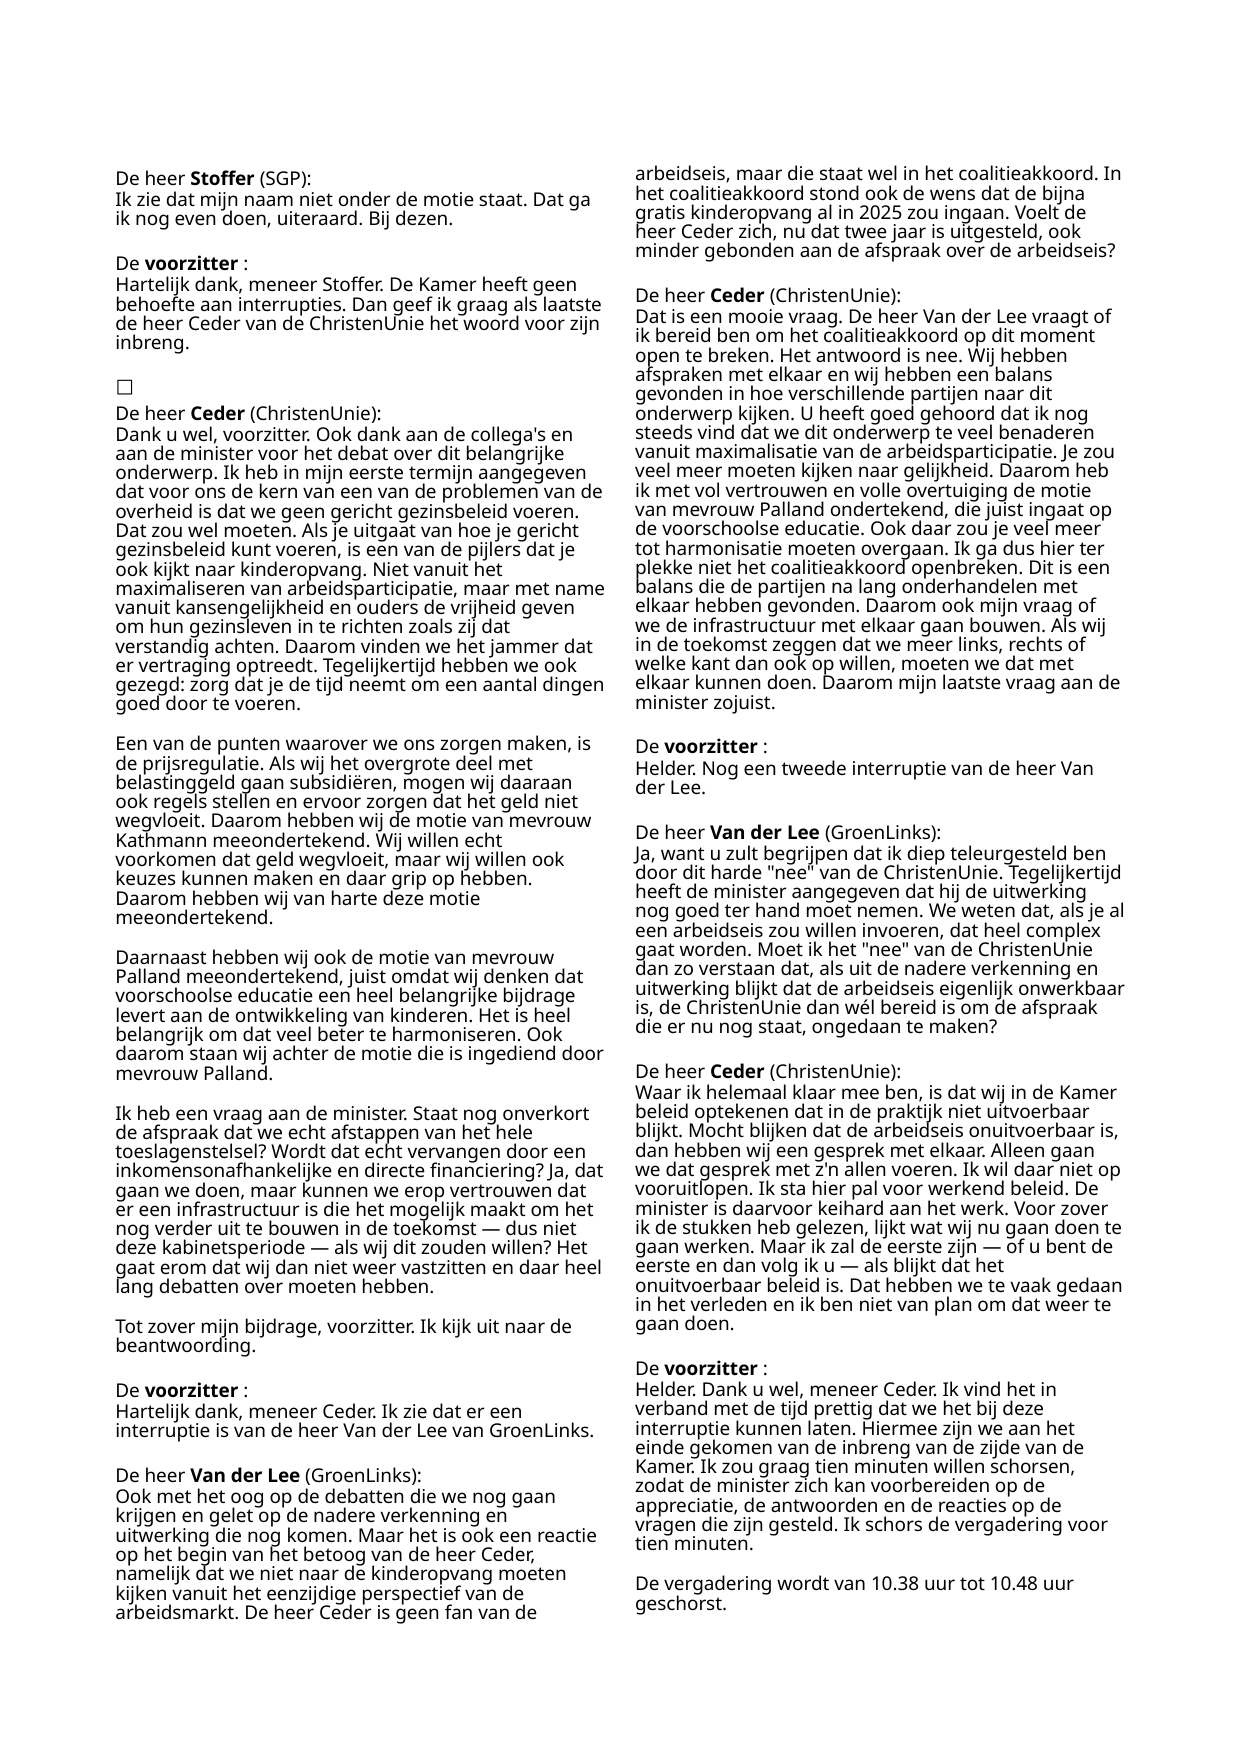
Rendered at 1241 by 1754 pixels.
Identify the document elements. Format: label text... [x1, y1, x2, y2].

text De heer Stoffer (SGP): [115, 165, 605, 191]
text Dat is een mooie vraag. De heer Van der Lee vraagt of ik bereid ben om het coalitieakkoord op dit moment open te breken. Het antwoord is nee. Wij hebben afspraken met elkaar en wij hebben een balans gevonden in hoe verschillende partijen naar dit onderwerp kijken. U heeft goed gehoord dat ik nog steeds vind dat we dit onderwerp te veel benaderen vanuit maximalisatie van de arbeidsparticipatie. Je zou veel meer moeten kijken naar gelijkheid. Daarom heb ik met vol vertrouwen en volle overtuiging de motie van mevrouw Palland ondertekend, die juist ingaat op de voorschoolse educatie. Ook daar zou je veel meer tot harmonisatie moeten overgaan. Ik ga dus hier ter plekke niet het coalitieakkoord openbreken. Dit is een balans die de partijen na lang onderhandelen met elkaar hebben gevonden. Daarom ook mijn vraag of we de infrastructuur met elkaar gaan bouwen. Als wij in de toekomst zeggen dat we meer links, rechts of welke kant dan ook op willen, moeten we dat met elkaar kunnen doen. Daarom mijn laatste vraag aan de minister zojuist. [635, 308, 1125, 713]
text De vergadering wordt van 10.38 uur tot 10.48 uur geschorst. [635, 1575, 1125, 1614]
text De heer Van der Lee (GroenLinks): [635, 819, 1125, 844]
text Daarnaast hebben wij ook de motie van mevrouw Palland meeondertekend, juist omdat wij denken dat voorschoolse educatie een heel belangrijke bijdrage levert aan de ontwikkeling van kinderen. Het is heel belangrijk om dat veel beter te harmoniseren. Ook daarom staan wij achter de motie die is ingediend door mevrouw Palland. [115, 949, 605, 1084]
text Waar ik helemaal klaar mee ben, is dat wij in de Kamer beleid optekenen dat in de praktijk niet uitvoerbaar blijkt. Mocht blijken dat de arbeidseis onuitvoerbaar is, dan hebben wij een gesprek met elkaar. Alleen gaan we dat gesprek met z'n allen voeren. Ik wil daar niet op vooruitlopen. Ik sta hier pal voor werkend beleid. De minister is daarvoor keihard aan het werk. Voor zover ik de stukken heb gelezen, lijkt wat wij nu gaan doen te gaan werken. Maar ik zal de eerste zijn — of u bent de eerste en dan volg ik u — als blijkt dat het onuitvoerbaar beleid is. Dat hebben we te vaak gedaan in het verleden en ik ben niet van plan om dat weer te gaan doen. [635, 1084, 1125, 1334]
text De heer Ceder (ChristenUnie): [635, 1058, 1125, 1084]
text De heer Van der Lee (GroenLinks): [115, 1462, 605, 1488]
text Dank u wel, voorzitter. Ook dank aan de collega's en aan de minister voor het debat over dit belangrijke onderwerp. Ik heb in mijn eerste termijn aangegeven dat voor ons de kern van een van de problemen van de overheid is dat we geen gericht gezinsbeleid voeren. Dat zou wel moeten. Als je uitgaat van hoe je gericht gezinsbeleid kunt voeren, is een van de pijlers dat je ook kijkt naar kinderopvang. Niet vanuit het maximaliseren van arbeidsparticipatie, maar met name vanuit kansengelijkheid en ouders de vrijheid geven om hun gezinsleven in te richten zoals zij dat verstandig achten. Daarom vinden we het jammer dat er vertraging optreedt. Tegelijkertijd hebben we ook gezegd: zorg dat je de tijd neemt om een aantal dingen goed door te voeren. [115, 426, 605, 715]
text Hartelijk dank, meneer Stoffer. De Kamer heeft geen behoefte aan interrupties. Dan geef ik graag als laatste de heer Ceder van de ChristenUnie het woord voor zijn inbreng. [115, 276, 605, 353]
text Ook met het oog op de debatten die we nog gaan krijgen en gelet op de nadere verkenning en uitwerking die nog komen. Maar het is ook een reactie op het begin van het betoog van de heer Ceder, namelijk dat we niet naar de kinderopvang moeten kijken vanuit het eenzijdige perspectief van de arbeidsmarkt. De heer Ceder is geen fan van de [115, 1488, 605, 1623]
text De heer Ceder (ChristenUnie): [635, 282, 1125, 308]
text De heer Ceder (ChristenUnie): [115, 400, 605, 426]
text Ja, want u zult begrijpen dat ik diep teleurgesteld ben door dit harde "nee" van de ChristenUnie. Tegelijkertijd heeft de minister aangegeven dat hij de uitwerking nog goed ter hand moet nemen. We weten dat, als je al een arbeidseis zou willen invoeren, dat heel complex gaat worden. Moet ik het "nee" van de ChristenUnie dan zo verstaan dat, als uit de nadere verkenning en uitwerking blijkt dat de arbeidseis eigenlijk onwerkbaar is, de ChristenUnie dan wél bereid is om de afspraak die er nu nog staat, ongedaan te maken? [635, 844, 1125, 1037]
text Hartelijk dank, meneer Ceder. Ik zie dat er een interruptie is van de heer Van der Lee van GroenLinks. [115, 1403, 605, 1442]
text Een van de punten waarover we ons zorgen maken, is de prijsregulatie. Als wij het overgrote deel met belastinggeld gaan subsidiëren, mogen wij daaraan ook regels stellen en ervoor zorgen dat het geld niet wegvloeit. Daarom hebben wij de motie van mevrouw Kathmann meeondertekend. Wij willen echt voorkomen dat geld wegvloeit, maar wij willen ook keuzes kunnen maken en daar grip op hebben. Daarom hebben wij van harte deze motie meeondertekend. [115, 735, 605, 928]
text Helder. Nog een tweede interruptie van de heer Van der Lee. [635, 759, 1125, 798]
text De voorzitter : [115, 1377, 605, 1403]
text Tot zover mijn bijdrage, voorzitter. Ik kijk uit naar de beantwoording. [115, 1318, 605, 1356]
text De voorzitter : [635, 1355, 1125, 1381]
text arbeidseis, maar die staat wel in het coalitieakkoord. In het coalitieakkoord stond ook de wens dat de bijna gratis kinderopvang al in 2025 zou ingaan. Voelt de heer Ceder zich, nu dat twee jaar is uitgesteld, ook minder gebonden aan de afspraak over de arbeidseis? [635, 165, 1125, 262]
text ⬜ [115, 374, 605, 400]
text Helder. Dank u wel, meneer Ceder. Ik vind het in verband met de tijd prettig dat we het bij deze interruptie kunnen laten. Hiermee zijn we aan het einde gekomen van de inbreng van de zijde van de Kamer. Ik zou graag tien minuten willen schorsen, zodat de minister zich kan voorbereiden op de appreciatie, de antwoorden en de reacties op de vragen die zijn gesteld. Ik schors de vergadering voor tien minuten. [635, 1381, 1125, 1554]
text Ik heb een vraag aan de minister. Staat nog onverkort de afspraak dat we echt afstappen van het hele toeslagenstelsel? Wordt dat echt vervangen door een inkomensonafhankelijke en directe financiering? Ja, dat gaan we doen, maar kunnen we erop vertrouwen dat er een infrastructuur is die het mogelijk maakt om het nog verder uit te bouwen in de toekomst — dus niet deze kabinetsperiode — als wij dit zouden willen? Het gaat erom dat wij dan niet weer vastzitten en daar heel lang debatten over moeten hebben. [115, 1104, 605, 1297]
text Ik zie dat mijn naam niet onder de motie staat. Dat ga ik nog even doen, uiteraard. Bij dezen. [115, 191, 605, 230]
text De voorzitter : [635, 734, 1125, 759]
text De voorzitter : [115, 251, 605, 276]
